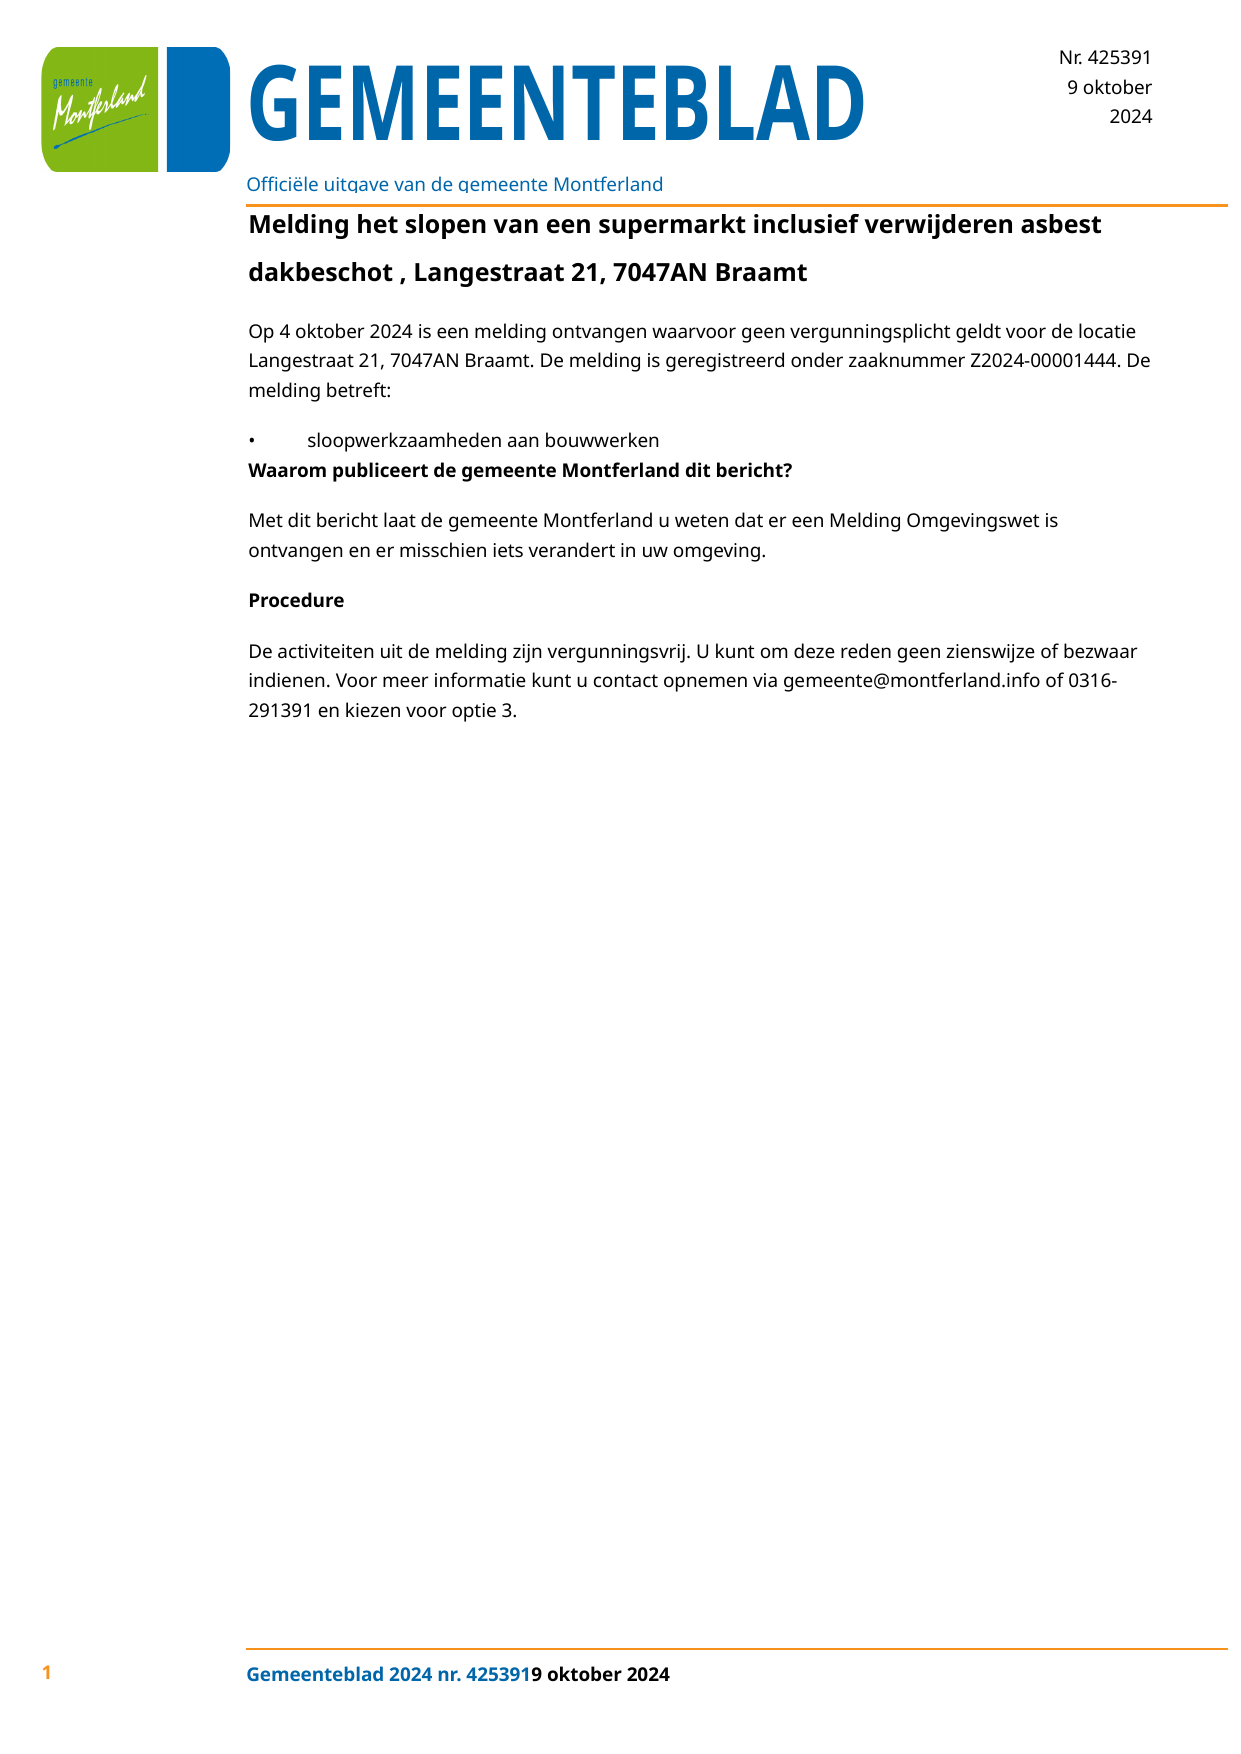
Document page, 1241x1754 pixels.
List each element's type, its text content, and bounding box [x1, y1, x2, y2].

text De activiteiten uit de melding zijn vergunningsvrij. U kunt om deze reden geen zienswijze of bezwaar indienen. Voor meer informatie kunt u contact opnemen via gemeente@montferland.info of 0316-291391 en kiezen voor optie 3. [248, 638, 1152, 723]
text Melding het slopen van een supermarkt inclusief verwijderen asbest dakbeschot , Langestraat 21, 7047AN Braamt [248, 207, 1152, 288]
text Met dit bericht laat de gemeente Montferland u weten dat er een Melding Omgevingswet is ontvangen en er misschien iets verandert in uw omgeving. [248, 507, 1152, 563]
text Procedure [248, 587, 1152, 613]
text Waarom publiceert de gemeente Montferland dit bericht? [248, 457, 1152, 483]
text Op 4 oktober 2024 is een melding ontvangen waarvoor geen vergunningsplicht geldt voor de locatie Langestraat 21, 7047AN Braamt. De melding is geregistreerd onder zaaknummer Z2024-00001444. De melding betreft: [248, 318, 1152, 403]
picture [41, 47, 231, 172]
list sloopwerkzaamheden aan bouwwerken [248, 427, 1152, 453]
